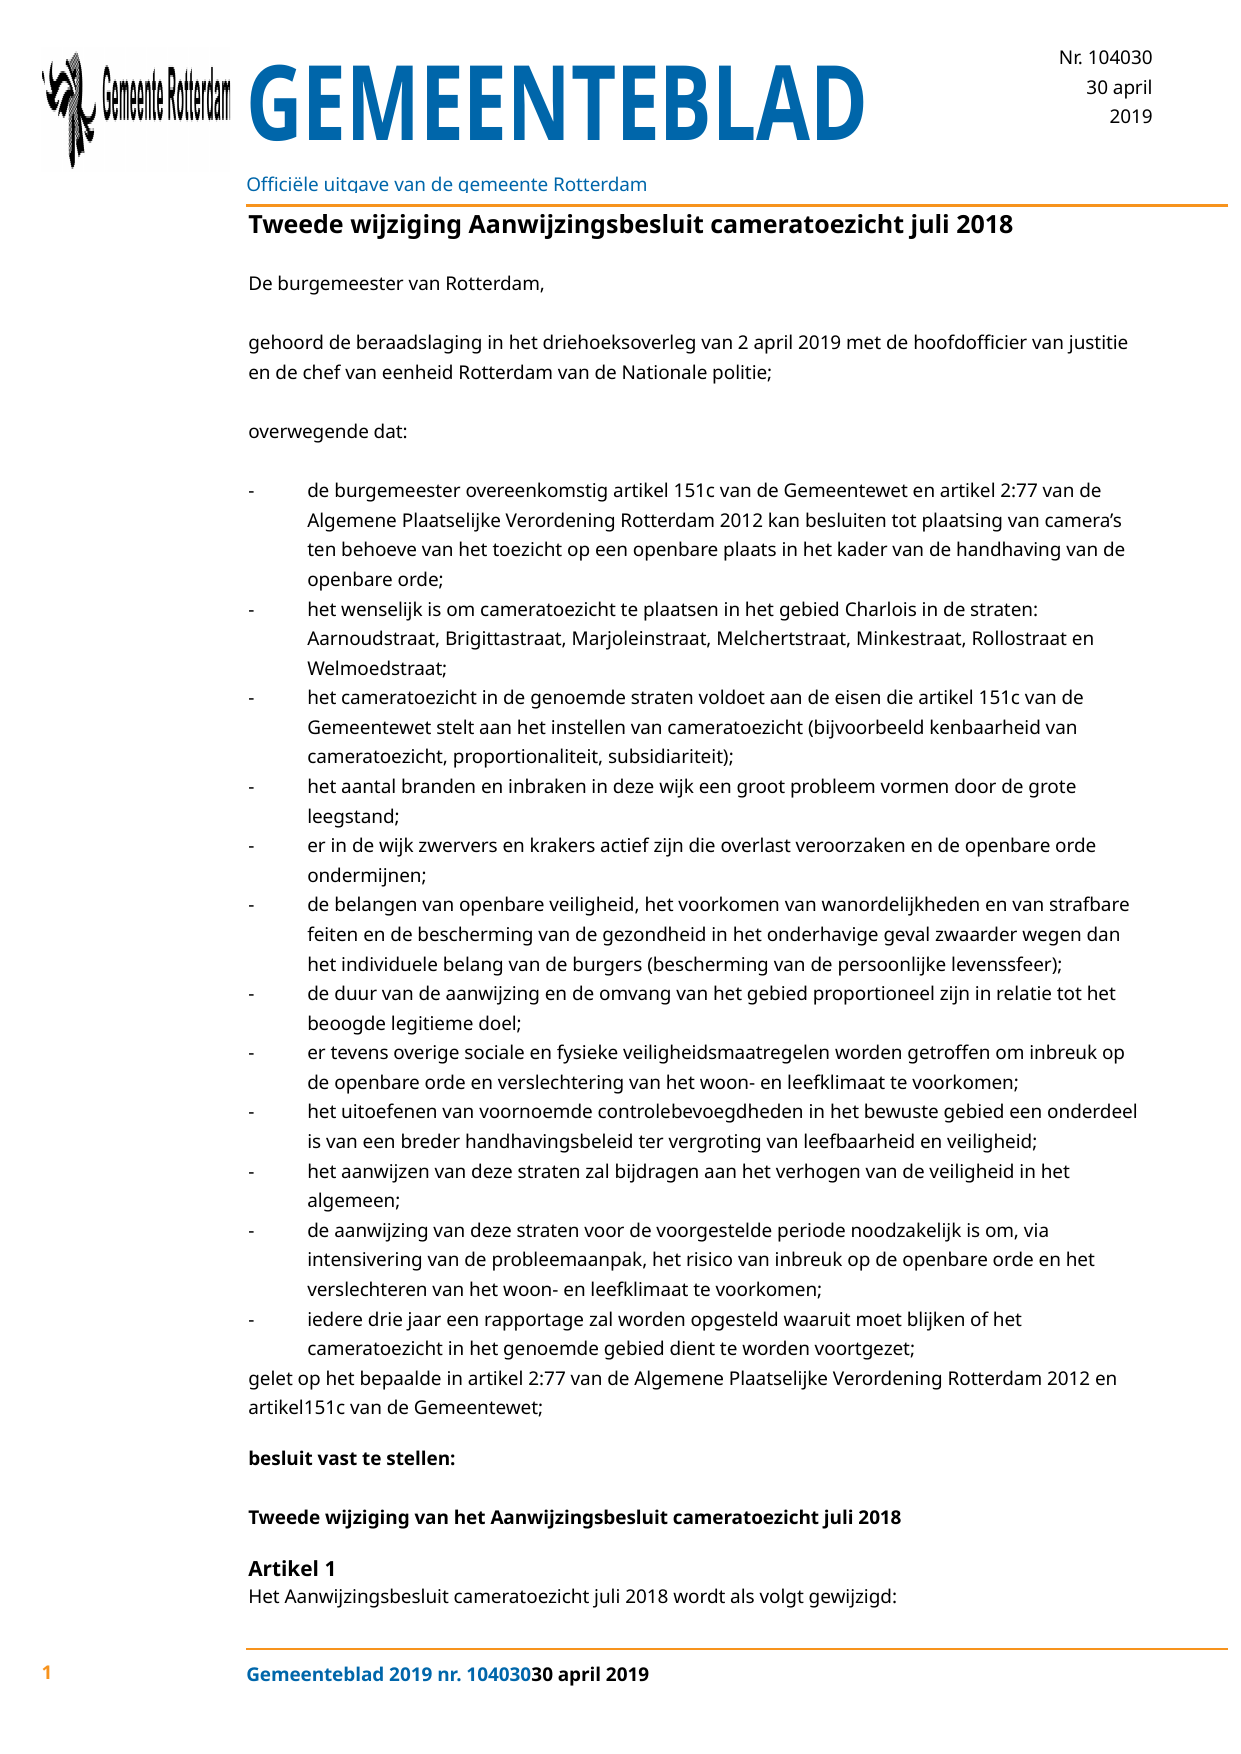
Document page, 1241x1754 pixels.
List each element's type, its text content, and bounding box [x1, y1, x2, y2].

list de burgemeester overeenkomstig artikel 151c van de Gemeentewet en artikel 2:77 van de Algemene Plaatselijke Verordening Rotterdam 2012 kan besluiten tot plaatsing van camera’s ten behoeve van het toezicht op een openbare plaats in het kader van de handhaving van de openbare orde; [248, 477, 1152, 592]
list het wenselijk is om cameratoezicht te plaatsen in het gebied Charlois in de straten: Aarnoudstraat, Brigittastraat, Marjoleinstraat, Melchertstraat, Minkestraat, Rollostraat en Welmoedstraat; [248, 596, 1152, 681]
text gehoord de beraadslaging in het driehoeksoverleg van 2 april 2019 met de hoofdofficier van justitie en de chef van eenheid Rotterdam van de Nationale politie; [248, 329, 1152, 385]
text Het Aanwijzingsbesluit cameratoezicht juli 2018 wordt als volgt gewijzigd: [248, 1583, 1152, 1608]
text gelet op het bepaalde in artikel 2:77 van de Algemene Plaatselijke Verordening Rotterdam 2012 en artikel151c van de Gemeentewet; [248, 1365, 1152, 1420]
list het cameratoezicht in de genoemde straten voldoet aan de eisen die artikel 151c van de Gemeentewet stelt aan het instellen van cameratoezicht (bijvoorbeeld kenbaarheid van cameratoezicht, proportionaliteit, subsidiariteit); [248, 684, 1152, 769]
list de belangen van openbare veiligheid, het voorkomen van wanordelijkheden en van strafbare feiten en de bescherming van de gezondheid in het onderhavige geval zwaarder wegen dan het individuele belang van de burgers (bescherming van de persoonlijke levenssfeer); [248, 892, 1152, 976]
list het aantal branden en inbraken in deze wijk een groot probleem vormen door de grote leegstand; [248, 773, 1152, 828]
picture [41, 47, 231, 172]
list er in de wijk zwervers en krakers actief zijn die overlast veroorzaken en de openbare orde ondermijnen; [248, 832, 1152, 888]
list iedere drie jaar een rapportage zal worden opgesteld waaruit moet blijken of het cameratoezicht in het genoemde gebied dient te worden voortgezet; [248, 1306, 1152, 1361]
list het uitoefenen van voornoemde controlebevoegdheden in het bewuste gebied een onderdeel is van een breder handhavingsbeleid ter vergroting van leefbaarheid en veiligheid; [248, 1099, 1152, 1154]
text Artikel 1 [248, 1554, 1152, 1583]
text Tweede wijziging van het Aanwijzingsbesluit cameratoezicht juli 2018 [248, 1504, 1152, 1530]
list het aanwijzen van deze straten zal bijdragen aan het verhogen van de veiligheid in het algemeen; [248, 1158, 1152, 1213]
list er tevens overige sociale en fysieke veiligheidsmaatregelen worden getroffen om inbreuk op de openbare orde en verslechtering van het woon- en leefklimaat te voorkomen; [248, 1039, 1152, 1095]
text De burgemeester van Rotterdam, [248, 270, 1152, 296]
text overwegende dat: [248, 418, 1152, 444]
list de duur van de aanwijzing en de omvang van het gebied proportioneel zijn in relatie tot het beoogde legitieme doel; [248, 980, 1152, 1036]
text Tweede wijziging Aanwijzingsbesluit cameratoezicht juli 2018 [248, 207, 1152, 241]
list de aanwijzing van deze straten voor de voorgestelde periode noodzakelijk is om, via intensivering van de probleemaanpak, het risico van inbreuk op de openbare orde en het verslechteren van het woon- en leefklimaat te voorkomen; [248, 1217, 1152, 1302]
text besluit vast te stellen: [248, 1445, 1152, 1471]
